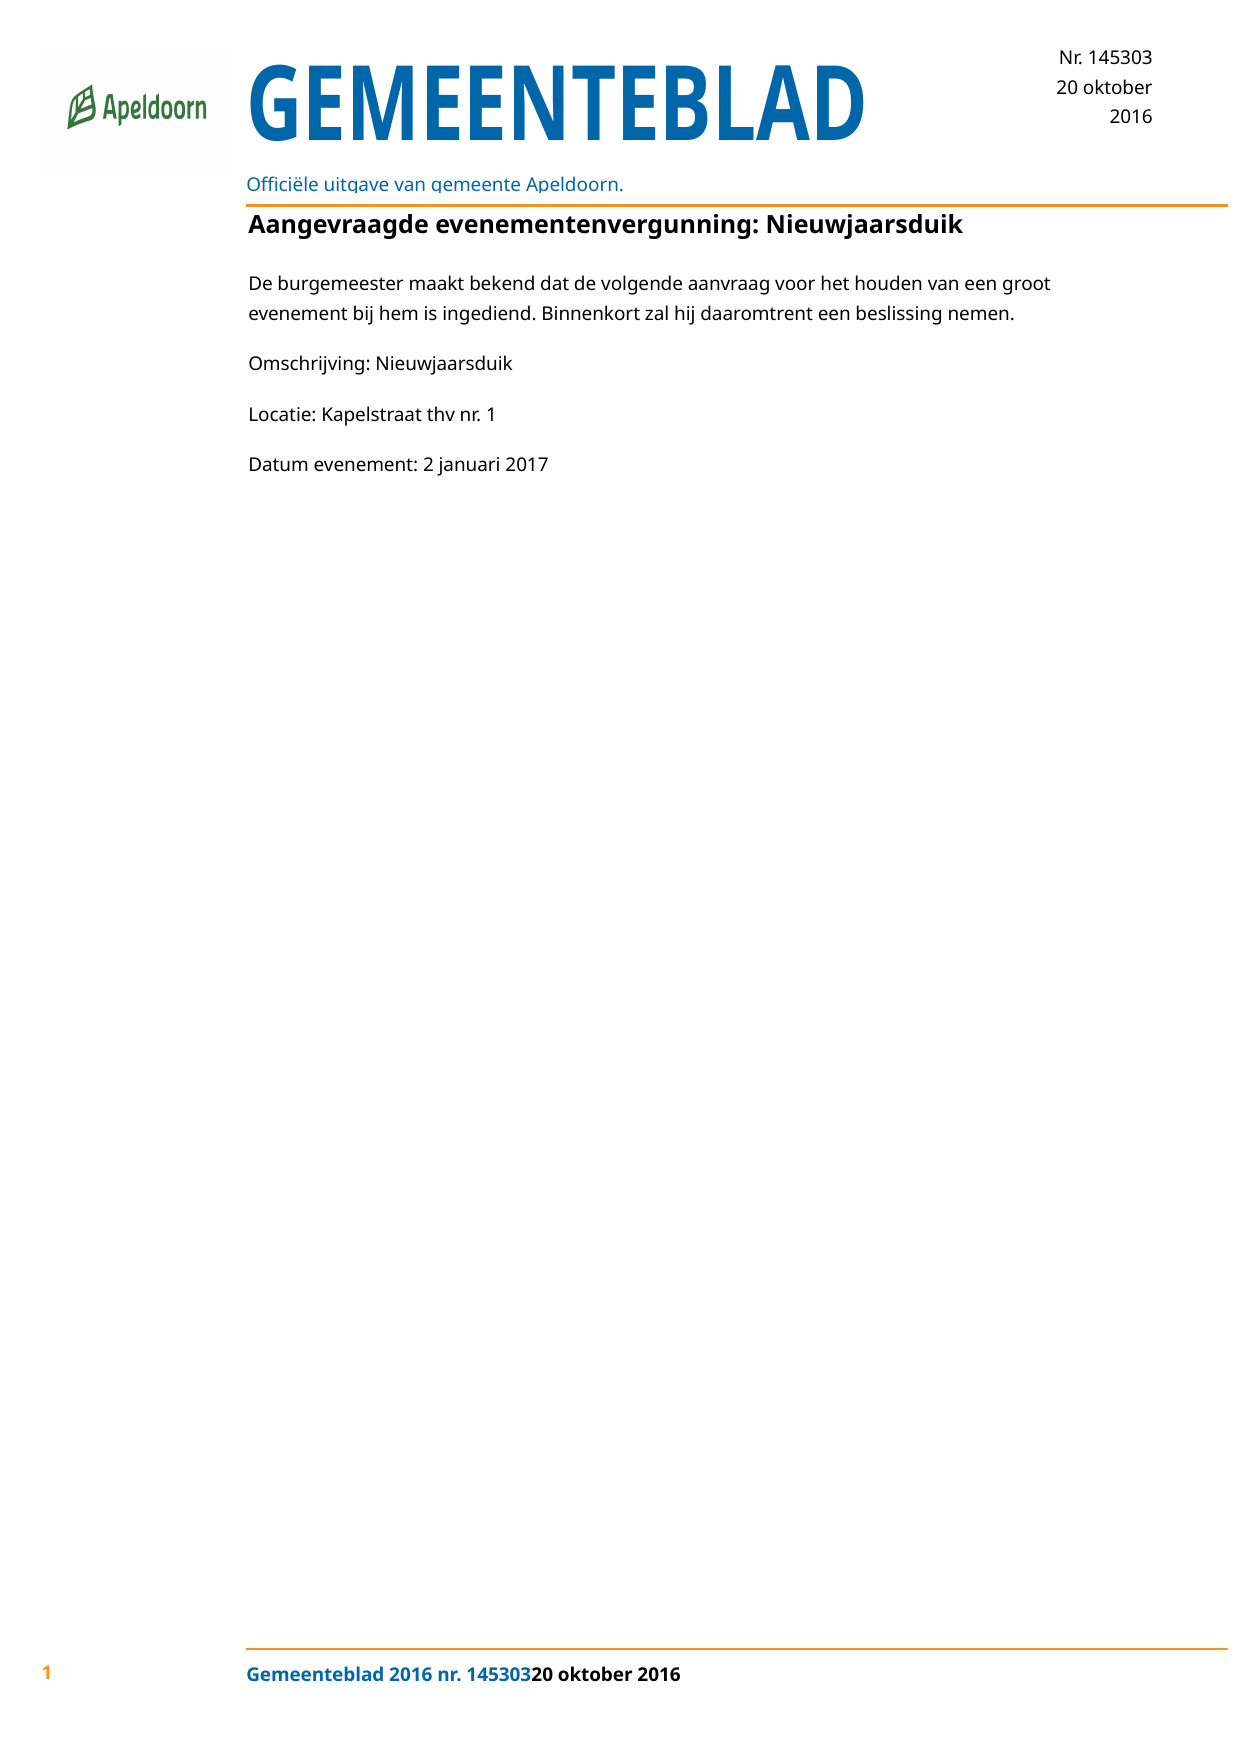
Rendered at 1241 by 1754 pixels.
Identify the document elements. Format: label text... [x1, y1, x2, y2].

text De burgemeester maakt bekend dat de volgende aanvraag voor het houden van een groot evenement bij hem is ingediend. Binnenkort zal hij daaromtrent een beslissing nemen. [248, 270, 1152, 326]
text Datum evenement: 2 januari 2017 [248, 451, 1152, 477]
text Omschrijving: Nieuwjaarsduik [248, 350, 1152, 376]
picture [41, 47, 231, 172]
text Aangevraagde evenementenvergunning: Nieuwjaarsduik [248, 207, 1152, 241]
text Locatie: Kapelstraat thv nr. 1 [248, 401, 1152, 426]
